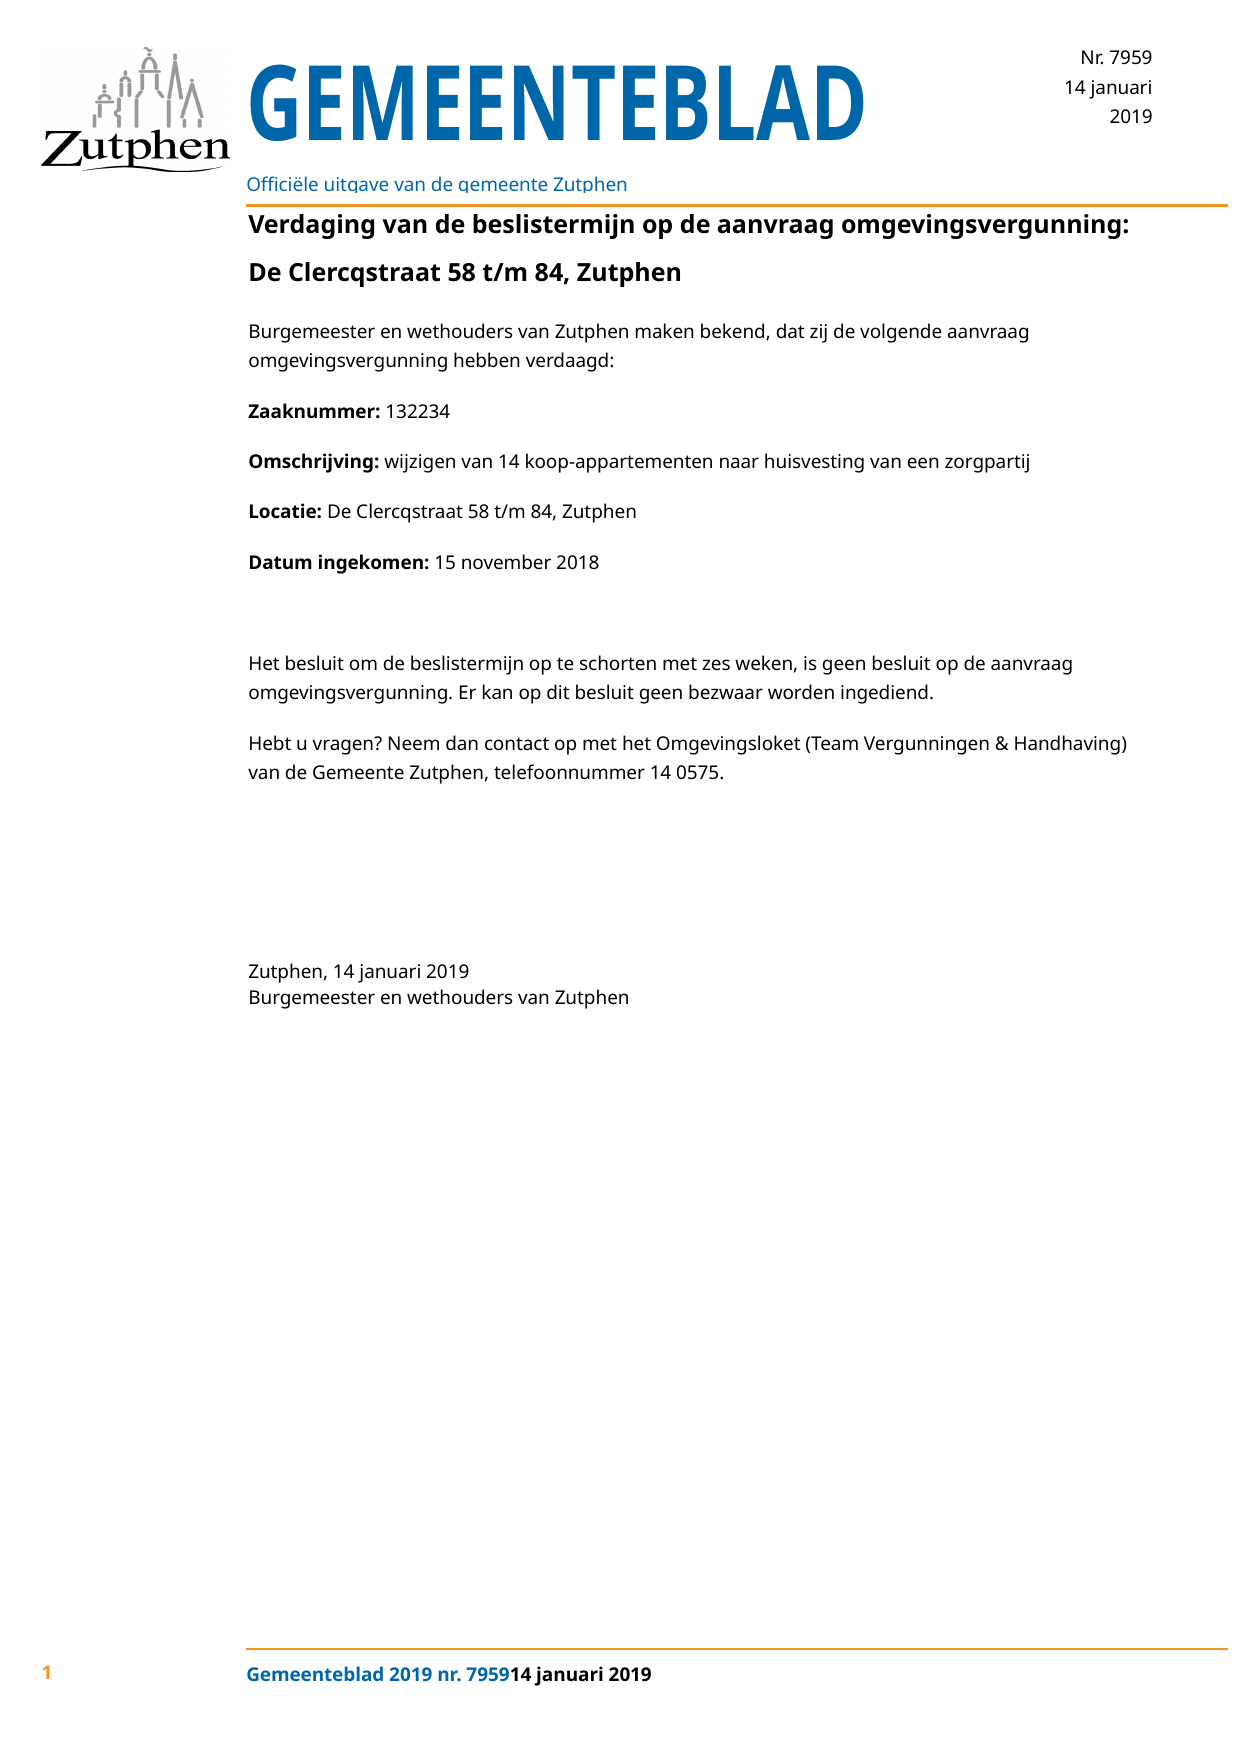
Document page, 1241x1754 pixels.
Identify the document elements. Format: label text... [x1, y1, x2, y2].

text Verdaging van de beslistermijn op de aanvraag omgevingsvergunning: De Clercqstraat 58 t/m 84, Zutphen [248, 207, 1152, 288]
text Datum ingekomen: 15 november 2018 [248, 549, 1152, 575]
text Burgemeester en wethouders van Zutphen maken bekend, dat zij de volgende aanvraag omgevingsvergunning hebben verdaagd: [248, 318, 1152, 373]
text Burgemeester en wethouders van Zutphen [248, 984, 1152, 1010]
text Omschrijving: wijzigen van 14 koop-appartementen naar huisvesting van een zorgpartij [248, 448, 1152, 474]
text Locatie: De Clercqstraat 58 t/m 84, Zutphen [248, 499, 1152, 524]
text Zaaknummer: 132234 [248, 398, 1152, 424]
text Het besluit om de beslistermijn op te schorten met zes weken, is geen besluit op de aanvraag omgevingsvergunning. Er kan op dit besluit geen bezwaar worden ingediend. [248, 650, 1152, 705]
picture [41, 47, 231, 172]
text Hebt u vragen? Neem dan contact op met het Omgevingsloket (Team Vergunningen & Handhaving) van de Gemeente Zutphen, telefoonnummer 14 0575. [248, 730, 1152, 785]
text Zutphen, 14 januari 2019 [248, 959, 1152, 984]
